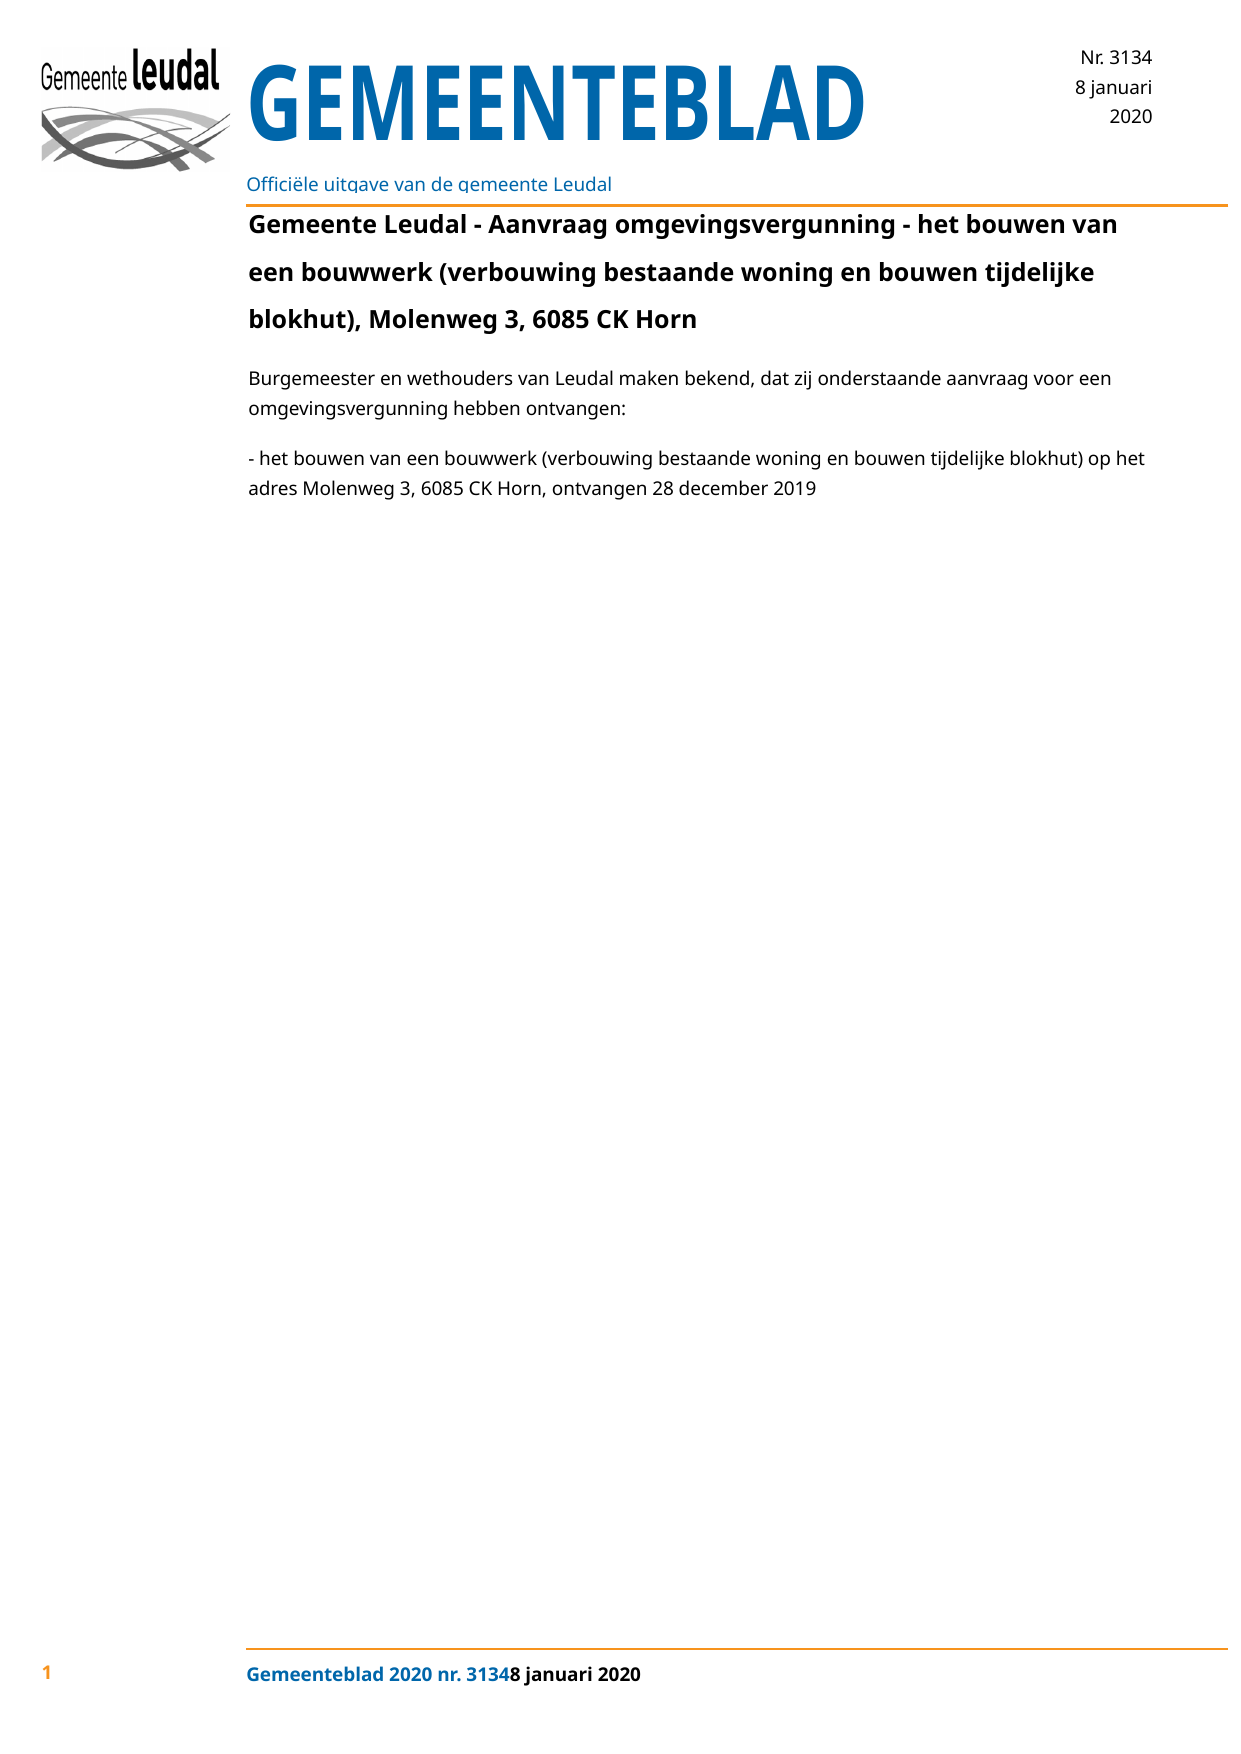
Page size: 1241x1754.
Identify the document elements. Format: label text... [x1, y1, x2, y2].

picture [41, 47, 231, 172]
text Gemeente Leudal - Aanvraag omgevingsvergunning - het bouwen van een bouwwerk (verbouwing bestaande woning en bouwen tijdelijke blokhut), Molenweg 3, 6085 CK Horn [248, 207, 1152, 336]
text - het bouwen van een bouwwerk (verbouwing bestaande woning en bouwen tijdelijke blokhut) op het adres Molenweg 3, 6085 CK Horn, ontvangen 28 december 2019 [248, 446, 1152, 501]
text Burgemeester en wethouders van Leudal maken bekend, dat zij onderstaande aanvraag voor een omgevingsvergunning hebben ontvangen: [248, 366, 1152, 421]
